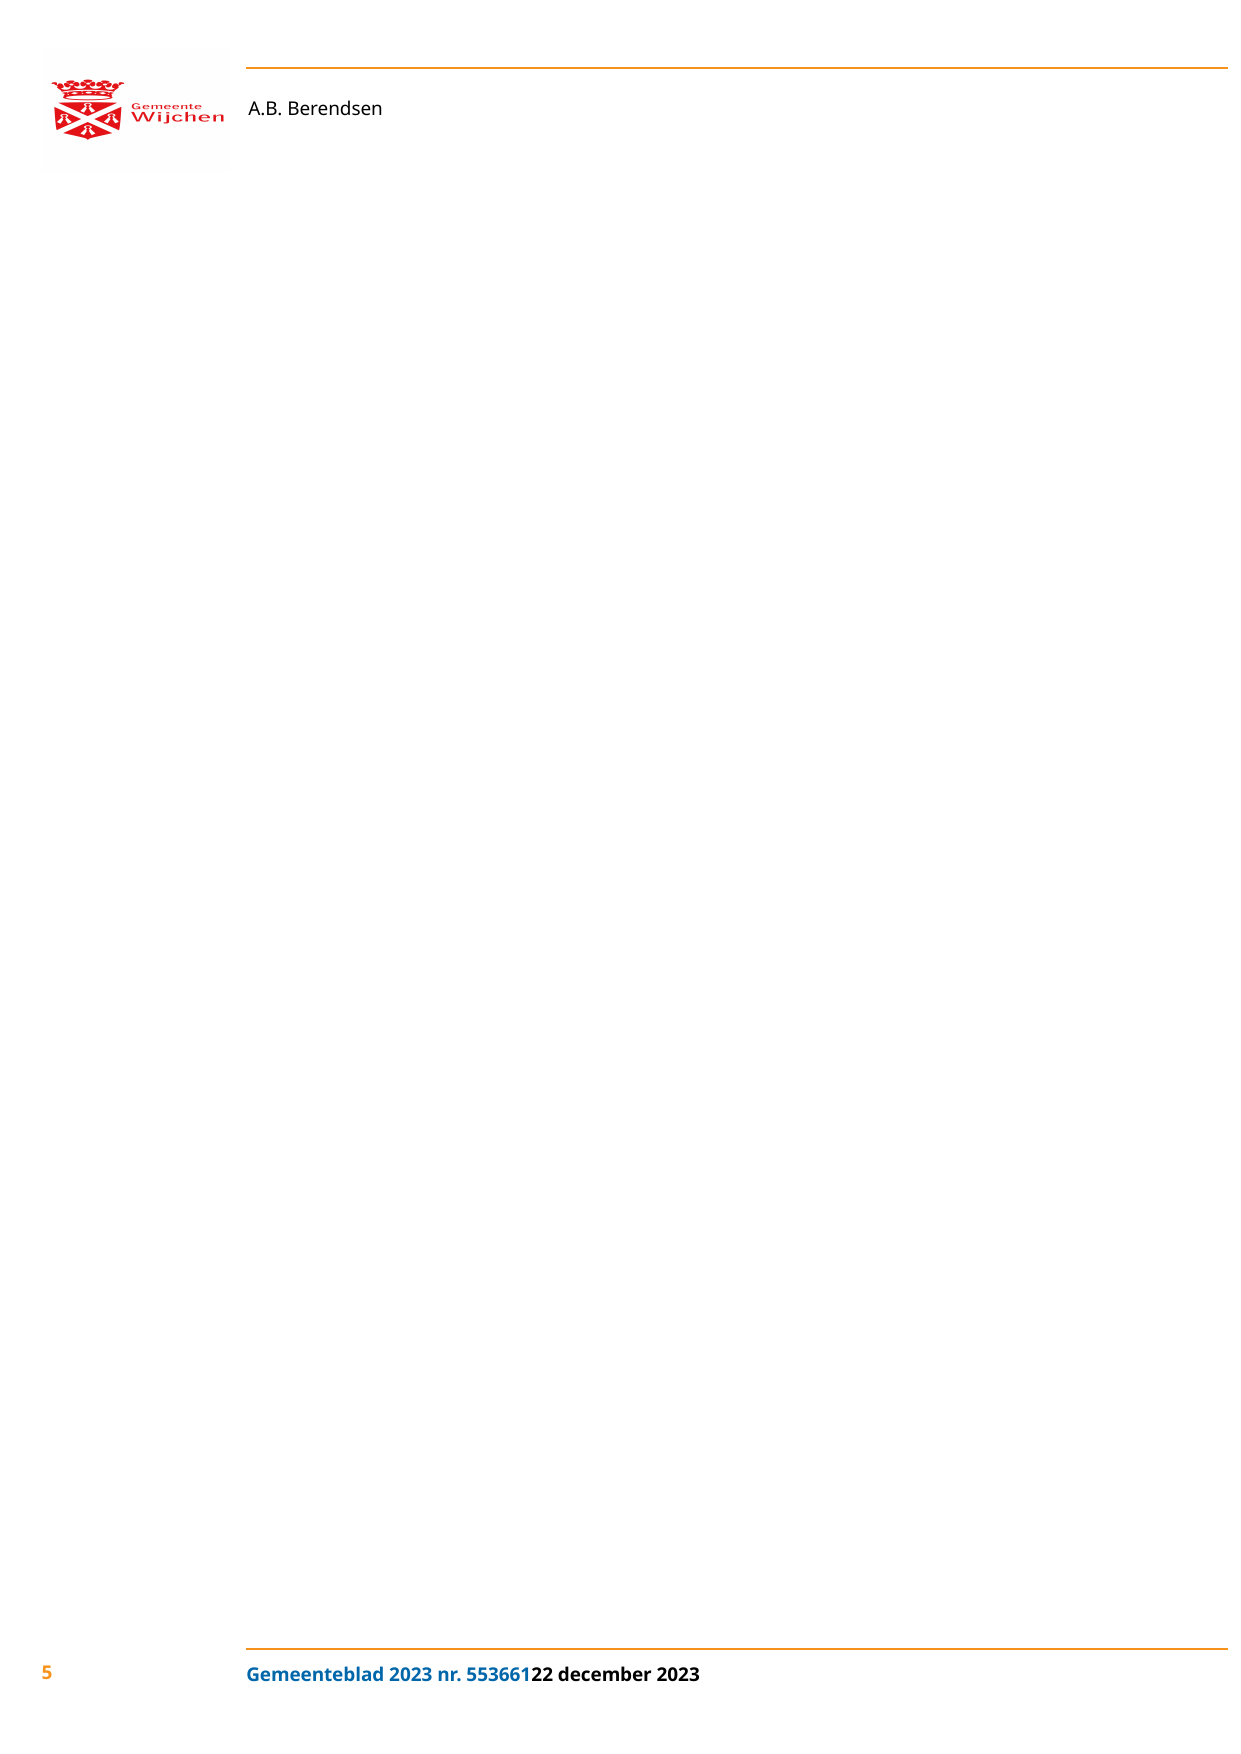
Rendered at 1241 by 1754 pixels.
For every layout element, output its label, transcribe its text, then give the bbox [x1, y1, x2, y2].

picture [41, 47, 231, 172]
text A.B. Berendsen [248, 95, 1152, 121]
